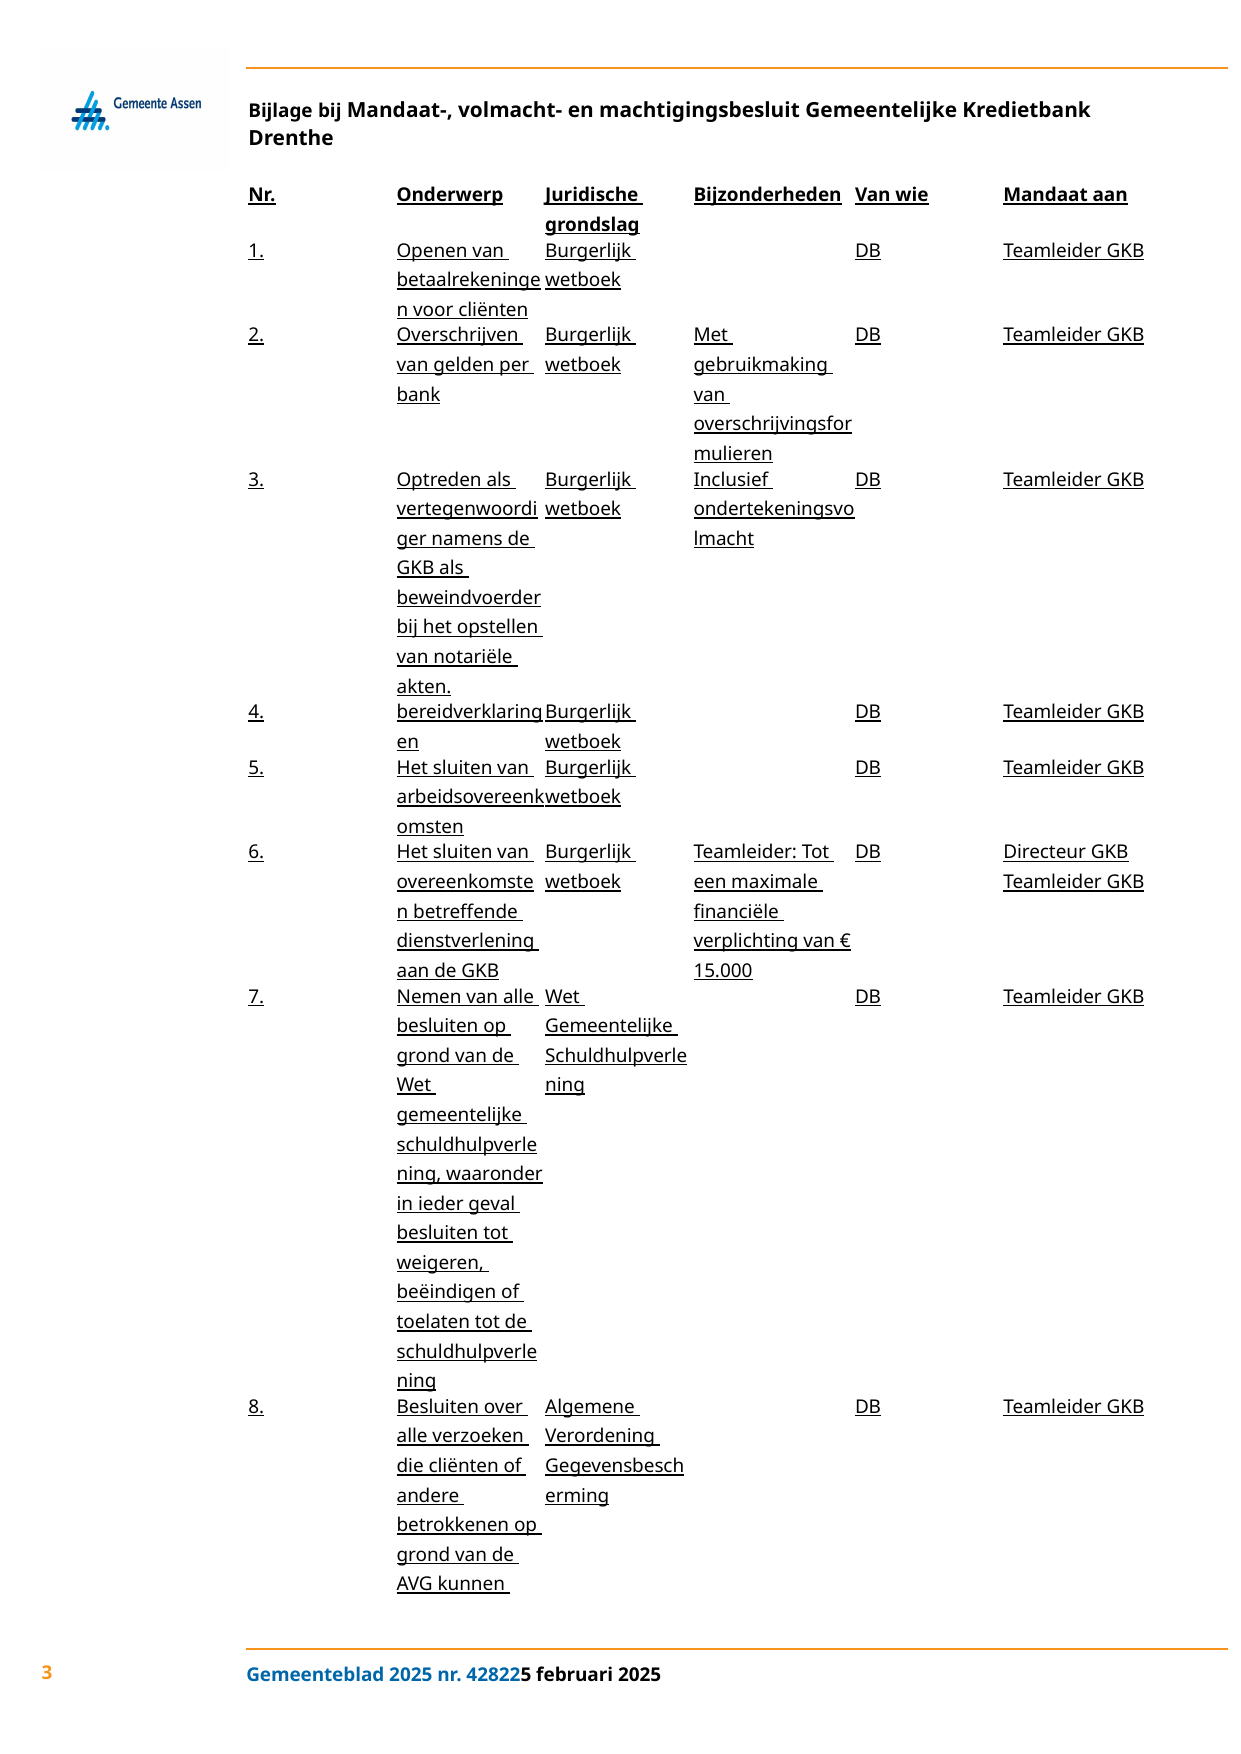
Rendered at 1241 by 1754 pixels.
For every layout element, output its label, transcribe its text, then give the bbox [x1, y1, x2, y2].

table_cell Teamleider GKB [1003, 699, 1152, 754]
table_header Van wie [855, 181, 1003, 237]
table_cell [693, 983, 855, 1393]
table_cell Openen van betaalrekeningen voor cliënten [396, 237, 545, 322]
table_cell Teamleider GKB [1003, 237, 1152, 322]
table_cell Besluiten over alle verzoeken die cliënten of andere betrokkenen op grond van de AVG kunnen [396, 1393, 545, 1596]
table_cell Burgerlijk wetboek [545, 699, 693, 754]
table_cell [693, 699, 855, 754]
picture [41, 47, 231, 172]
table_cell DB [855, 839, 1003, 983]
table_cell bereidverklaringen [396, 699, 545, 754]
table_cell 4. [248, 699, 396, 754]
table_header Juridische grondslag [545, 181, 693, 237]
table_cell Algemene Verordening Gegevensbescherming [545, 1393, 693, 1596]
table_cell Teamleider: Tot een maximale financiële verplichting van € 15.000 [693, 839, 855, 983]
table_cell Teamleider GKB [1003, 754, 1152, 839]
table_cell Teamleider GKB [1003, 983, 1152, 1393]
table_cell Met gebruikmaking van overschrijvingsformulieren [693, 322, 855, 466]
table_header Onderwerp [396, 181, 545, 237]
table_cell Overschrijven van gelden per bank [396, 322, 545, 466]
table_cell [693, 1393, 855, 1596]
table_cell 1. [248, 237, 396, 322]
table_header Nr. [248, 181, 396, 237]
table_cell Wet Gemeentelijke Schuldhulpverlening [545, 983, 693, 1393]
table_cell DB [855, 237, 1003, 322]
table_cell Burgerlijk wetboek [545, 754, 693, 839]
table_cell [693, 754, 855, 839]
table_cell 7. [248, 983, 396, 1393]
table_cell DB [855, 983, 1003, 1393]
table_cell 2. [248, 322, 396, 466]
table_cell Burgerlijk wetboek [545, 237, 693, 322]
text Bijlage bij Mandaat-, volmacht- en machtigingsbesluit Gemeentelijke Kredietbank Drenthe [248, 95, 1152, 152]
table_cell Teamleider GKB [1003, 466, 1152, 698]
table_cell 3. [248, 466, 396, 698]
table_cell Burgerlijk wetboek [545, 839, 693, 983]
table_cell Inclusief ondertekeningsvo [693, 466, 855, 517]
table_cell DB [855, 754, 1003, 839]
table_cell 5. [248, 754, 396, 839]
table_cell Nemen van alle besluiten op grond van de Wet gemeentelijke schuldhulpverlening, waaronder in ieder geval besluiten tot weigeren, beëindigen of toelaten tot de schuldhulpverlening [396, 983, 545, 1393]
table_cell Teamleider GKB [1003, 1393, 1152, 1596]
table_cell Optreden als vertegenwoordiger namens de GKB als beweindvoerder bij het opstellen van notariële akten. [396, 466, 545, 698]
table_cell Het sluiten van arbeidsovereenkomsten [396, 754, 545, 839]
table_cell Directeur GKB Teamleider GKB [1003, 839, 1152, 983]
table_cell DB [855, 322, 1003, 466]
table_header Bijzonderheden [693, 181, 855, 237]
table_cell Het sluiten van overeenkomsten betreffende dienstverlening aan de GKB [396, 839, 545, 983]
table_cell DB [855, 699, 1003, 754]
table_header Mandaat aan [1003, 181, 1152, 237]
table_cell 8. [248, 1393, 396, 1596]
table_cell DB [855, 466, 1003, 698]
table_cell 6. [248, 839, 396, 983]
table_cell Teamleider GKB [1003, 322, 1152, 466]
table_cell [693, 237, 855, 322]
table_cell lmacht [693, 518, 855, 698]
table_cell DB [855, 1393, 1003, 1596]
table_cell Burgerlijk wetboek [545, 466, 693, 698]
table_cell Burgerlijk wetboek [545, 322, 693, 466]
